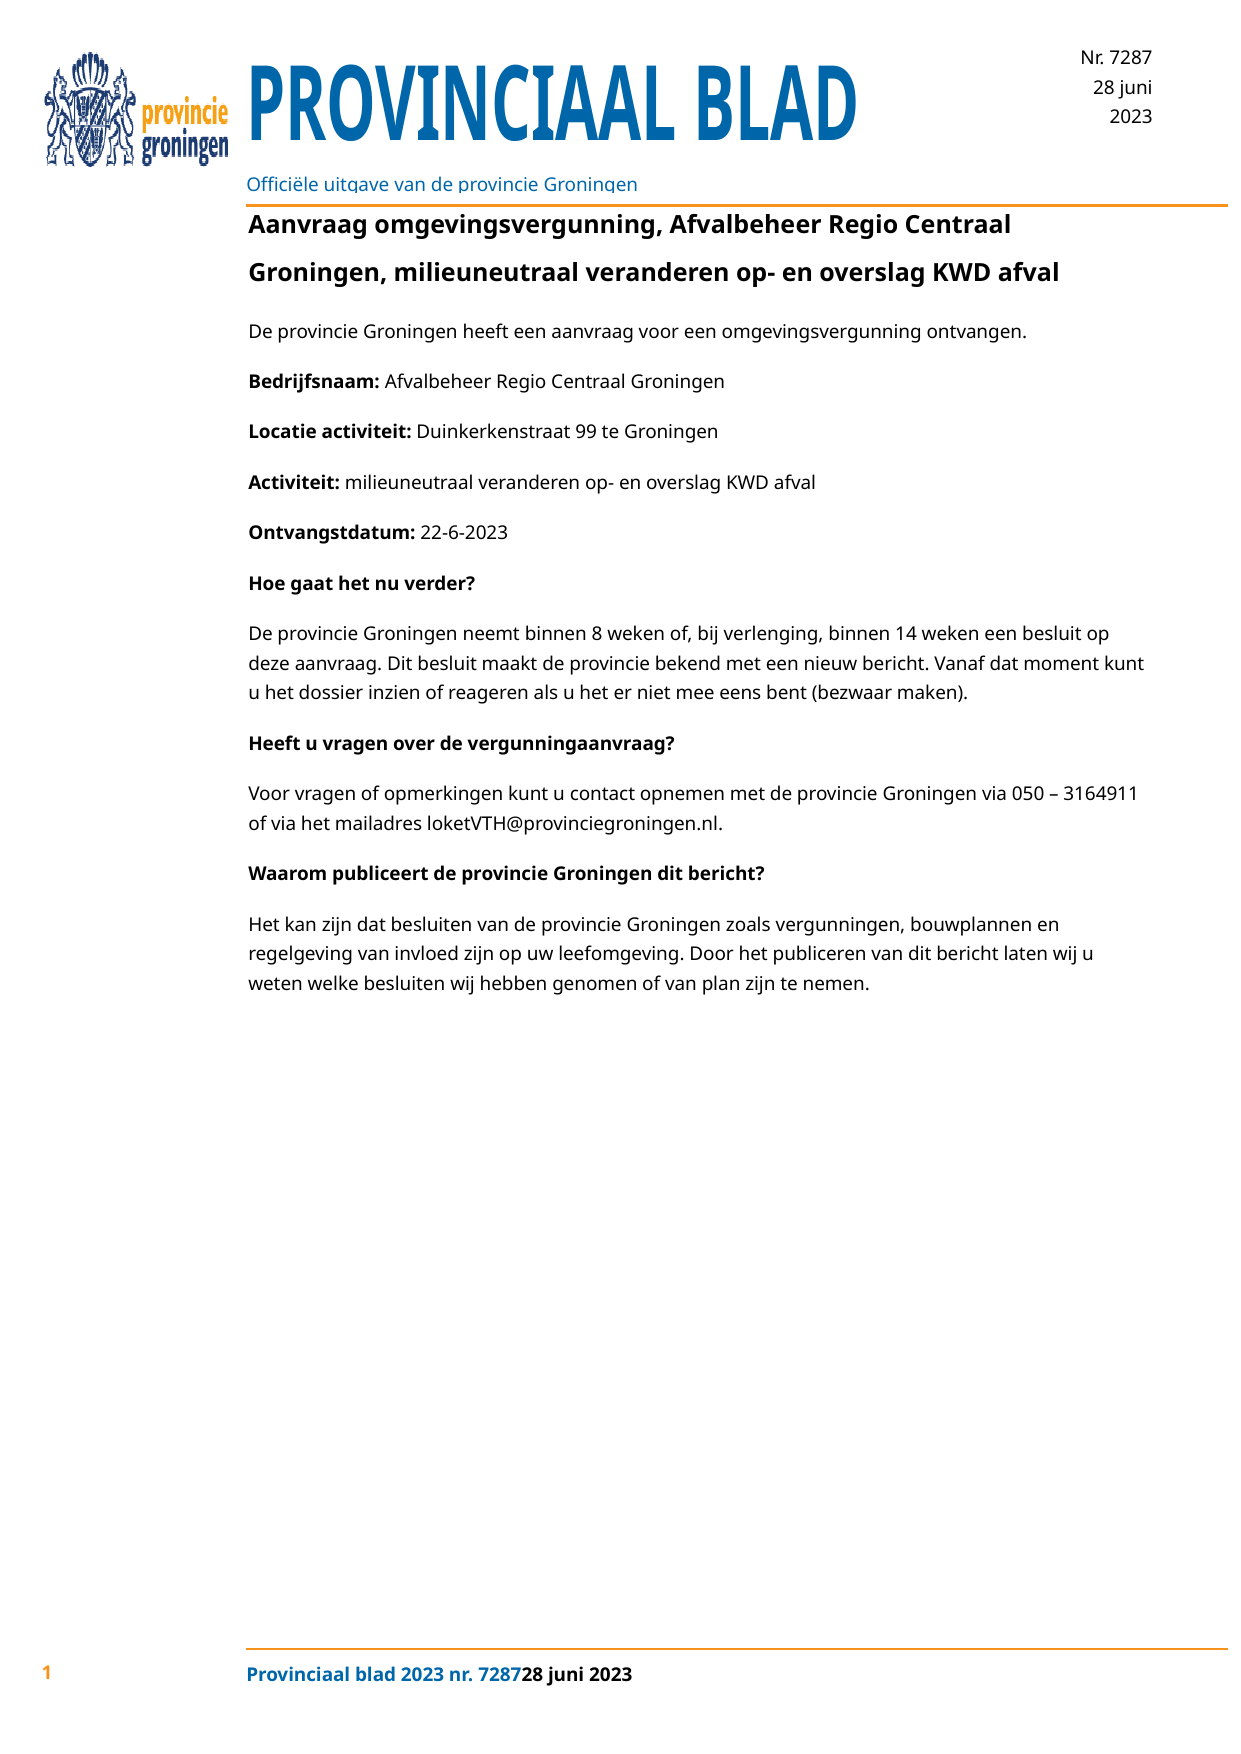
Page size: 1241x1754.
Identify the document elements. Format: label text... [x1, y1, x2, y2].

text Voor vragen of opmerkingen kunt u contact opnemen met de provincie Groningen via 050 – 3164911 of via het mailadres loketVTH@provinciegroningen.nl. [248, 780, 1152, 836]
text Activiteit: milieuneutraal veranderen op- en overslag KWD afval [248, 469, 1152, 495]
text De provincie Groningen heeft een aanvraag voor een omgevingsvergunning ontvangen. [248, 318, 1152, 344]
text De provincie Groningen neemt binnen 8 weken of, bij verlenging, binnen 14 weken een besluit op deze aanvraag. Dit besluit maakt de provincie bekend met een nieuw bericht. Vanaf dat moment kunt u het dossier inzien of reageren als u het er niet mee eens bent (bezwaar maken). [248, 620, 1152, 705]
text Waarom publiceert de provincie Groningen dit bericht? [248, 860, 1152, 886]
text Locatie activiteit: Duinkerkenstraat 99 te Groningen [248, 419, 1152, 444]
text Heeft u vragen over de vergunningaanvraag? [248, 730, 1152, 756]
text Aanvraag omgevingsvergunning, Afvalbehe­er Regio Centraal Groningen, milieuneutraal veranderen op- en overslag KWD afval [248, 207, 1152, 288]
text Hoe gaat het nu verder? [248, 570, 1152, 596]
text Ontvangstdatum: 22-6-2023 [248, 519, 1152, 545]
text Het kan zijn dat besluiten van de provincie Groningen zoals vergunningen, bouwplannen en regelgeving van invloed zijn op uw leefomgeving. Door het publiceren van dit bericht laten wij u weten welke besluiten wij hebben genomen of van plan zijn te nemen. [248, 911, 1152, 996]
picture [41, 47, 231, 172]
text Bedrijfsnaam: Afvalbehe­er Regio Centraal Groningen [248, 368, 1152, 394]
